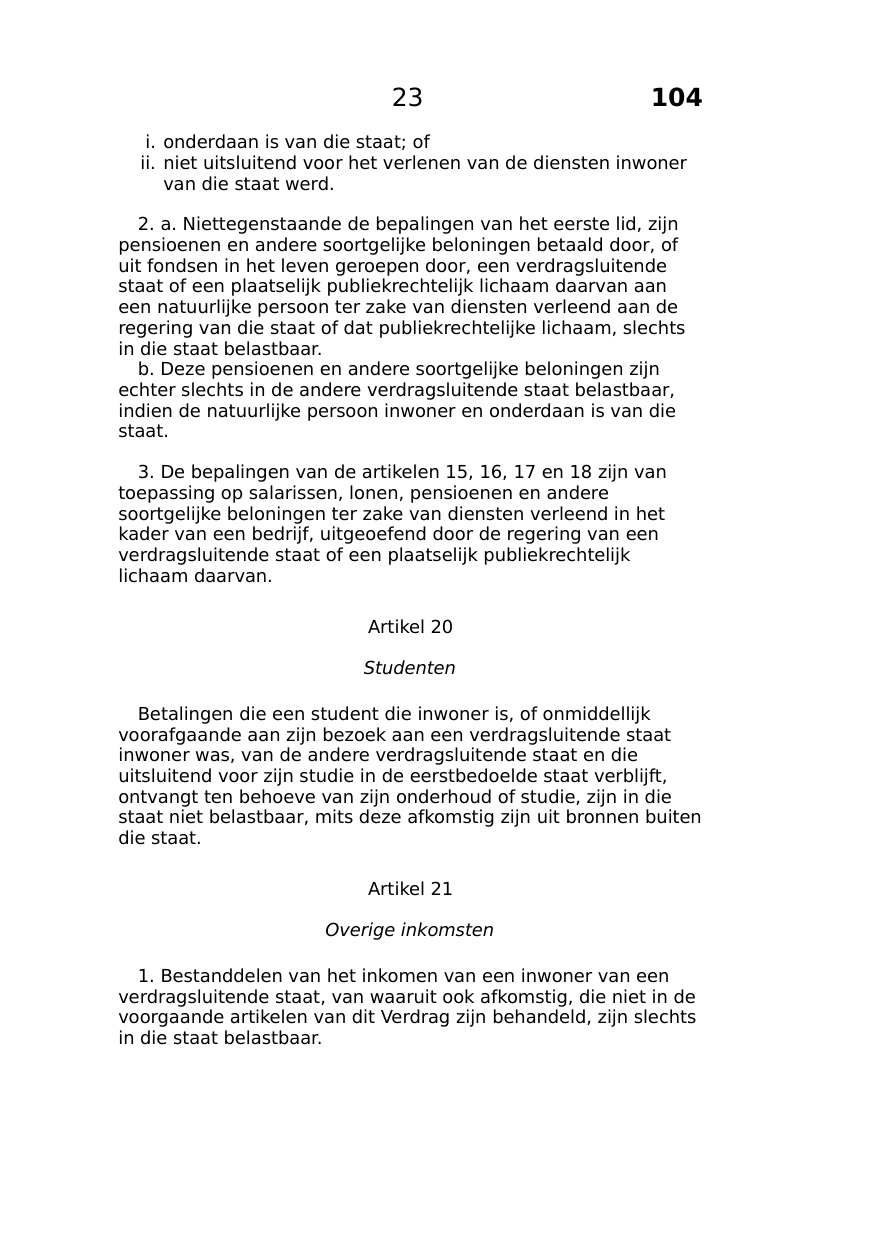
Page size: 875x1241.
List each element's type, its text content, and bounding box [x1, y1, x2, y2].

text ii. niet uitsluitend voor het verlenen van de diensten inwoner van die staat werd. [118, 153, 703, 194]
text 2. a. Niettegenstaande de bepalingen van het eerste lid, zijn pensioenen en andere soortgelijke beloningen betaald door, of uit fondsen in het leven geroepen door, een verdragsluitende staat of een plaatselijk publiekrechtelijk lichaam daarvan aan een natuurlijke persoon ter zake van diensten verleend aan de regering van die staat of dat publiekrechtelijke lichaam, slechts in die staat belastbaar. [118, 214, 703, 359]
text Betalingen die een student die inwoner is, of onmiddellijk voorafgaande aan zijn bezoek aan een verdragsluitende staat inwoner was, van de andere verdragsluitende staat en die uitsluitend voor zijn studie in de eerstbedoelde staat verblijft, ontvangt ten behoeve van zijn onderhoud of studie, zijn in die staat niet belastbaar, mits deze afkomstig zijn uit bronnen buiten die staat. [118, 704, 703, 849]
subtitle Artikel 21 Overige inkomsten [118, 879, 703, 941]
text i. onderdaan is van die staat; of [118, 132, 703, 153]
subtitle Artikel 20 Studenten [118, 616, 703, 679]
text b. Deze pensioenen en andere soortgelijke beloningen zijn echter slechts in de andere verdragsluitende staat belastbaar, indien de natuurlijke persoon inwoner en onderdaan is van die staat. [118, 359, 703, 442]
text 1. Bestanddelen van het inkomen van een inwoner van een verdragsluitende staat, van waaruit ook afkomstig, die niet in de voorgaande artikelen van dit Verdrag zijn behandeld, zijn slechts in die staat belastbaar. [118, 966, 703, 1049]
text 3. De bepalingen van de artikelen 15, 16, 17 en 18 zijn van toepassing op salarissen, lonen, pensioenen en andere soortgelijke beloningen ter zake van diensten verleend in het kader van een bedrijf, uitgeoefend door de regering van een verdragsluitende staat of een plaatselijk publiekrechtelijk lichaam daarvan. [118, 462, 703, 586]
